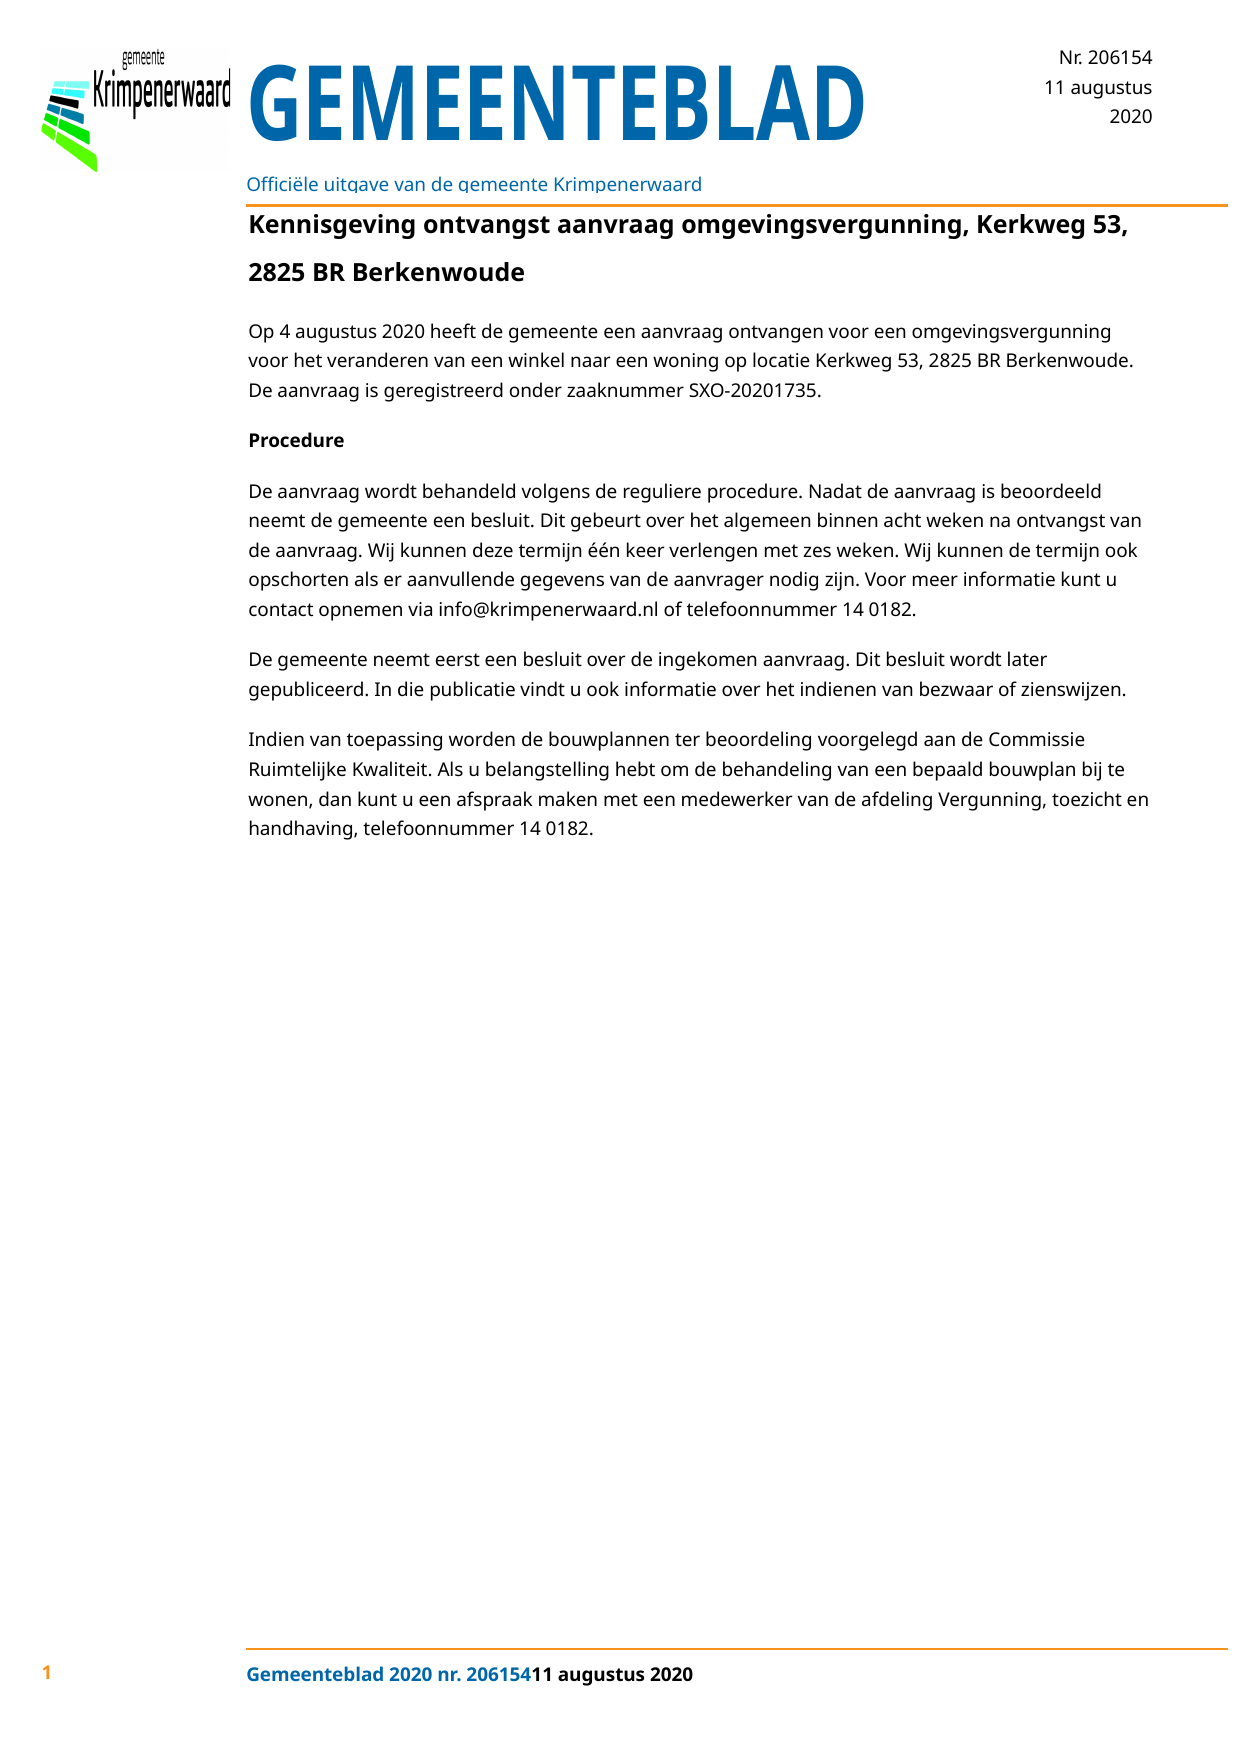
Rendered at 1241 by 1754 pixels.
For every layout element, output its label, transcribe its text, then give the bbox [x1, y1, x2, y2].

text De gemeente neemt eerst een besluit over de ingekomen aanvraag. Dit besluit wordt later gepubliceerd. In die publicatie vindt u ook informatie over het indienen van bezwaar of zienswijzen. [248, 647, 1152, 702]
text Indien van toepassing worden de bouwplannen ter beoordeling voorgelegd aan de Commissie Ruimtelijke Kwaliteit. Als u belangstelling hebt om de behandeling van een bepaald bouwplan bij te wonen, dan kunt u een afspraak maken met een medewerker van de afdeling Vergunning, toezicht en handhaving, telefoonnummer 14 0182. [248, 727, 1152, 841]
text Kennisgeving ontvangst aanvraag omgevingsvergunning, Kerkweg 53, 2825 BR Berkenwoude [248, 207, 1152, 288]
text Procedure [248, 427, 1152, 453]
text Op 4 augustus 2020 heeft de gemeente een aanvraag ontvangen voor een omgevingsvergunning voor het veranderen van een winkel naar een woning op locatie Kerkweg 53, 2825 BR Berkenwoude. De aanvraag is geregistreerd onder zaaknummer SXO-20201735. [248, 318, 1152, 403]
picture [41, 47, 231, 172]
text De aanvraag wordt behandeld volgens de reguliere procedure. Nadat de aanvraag is beoordeeld neemt de gemeente een besluit. Dit gebeurt over het algemeen binnen acht weken na ontvangst van de aanvraag. Wij kunnen deze termijn één keer verlengen met zes weken. Wij kunnen de termijn ook opschorten als er aanvullende gegevens van de aanvrager nodig zijn. Voor meer informatie kunt u contact opnemen via info@krimpenerwaard.nl of telefoonnummer 14 0182. [248, 478, 1152, 622]
